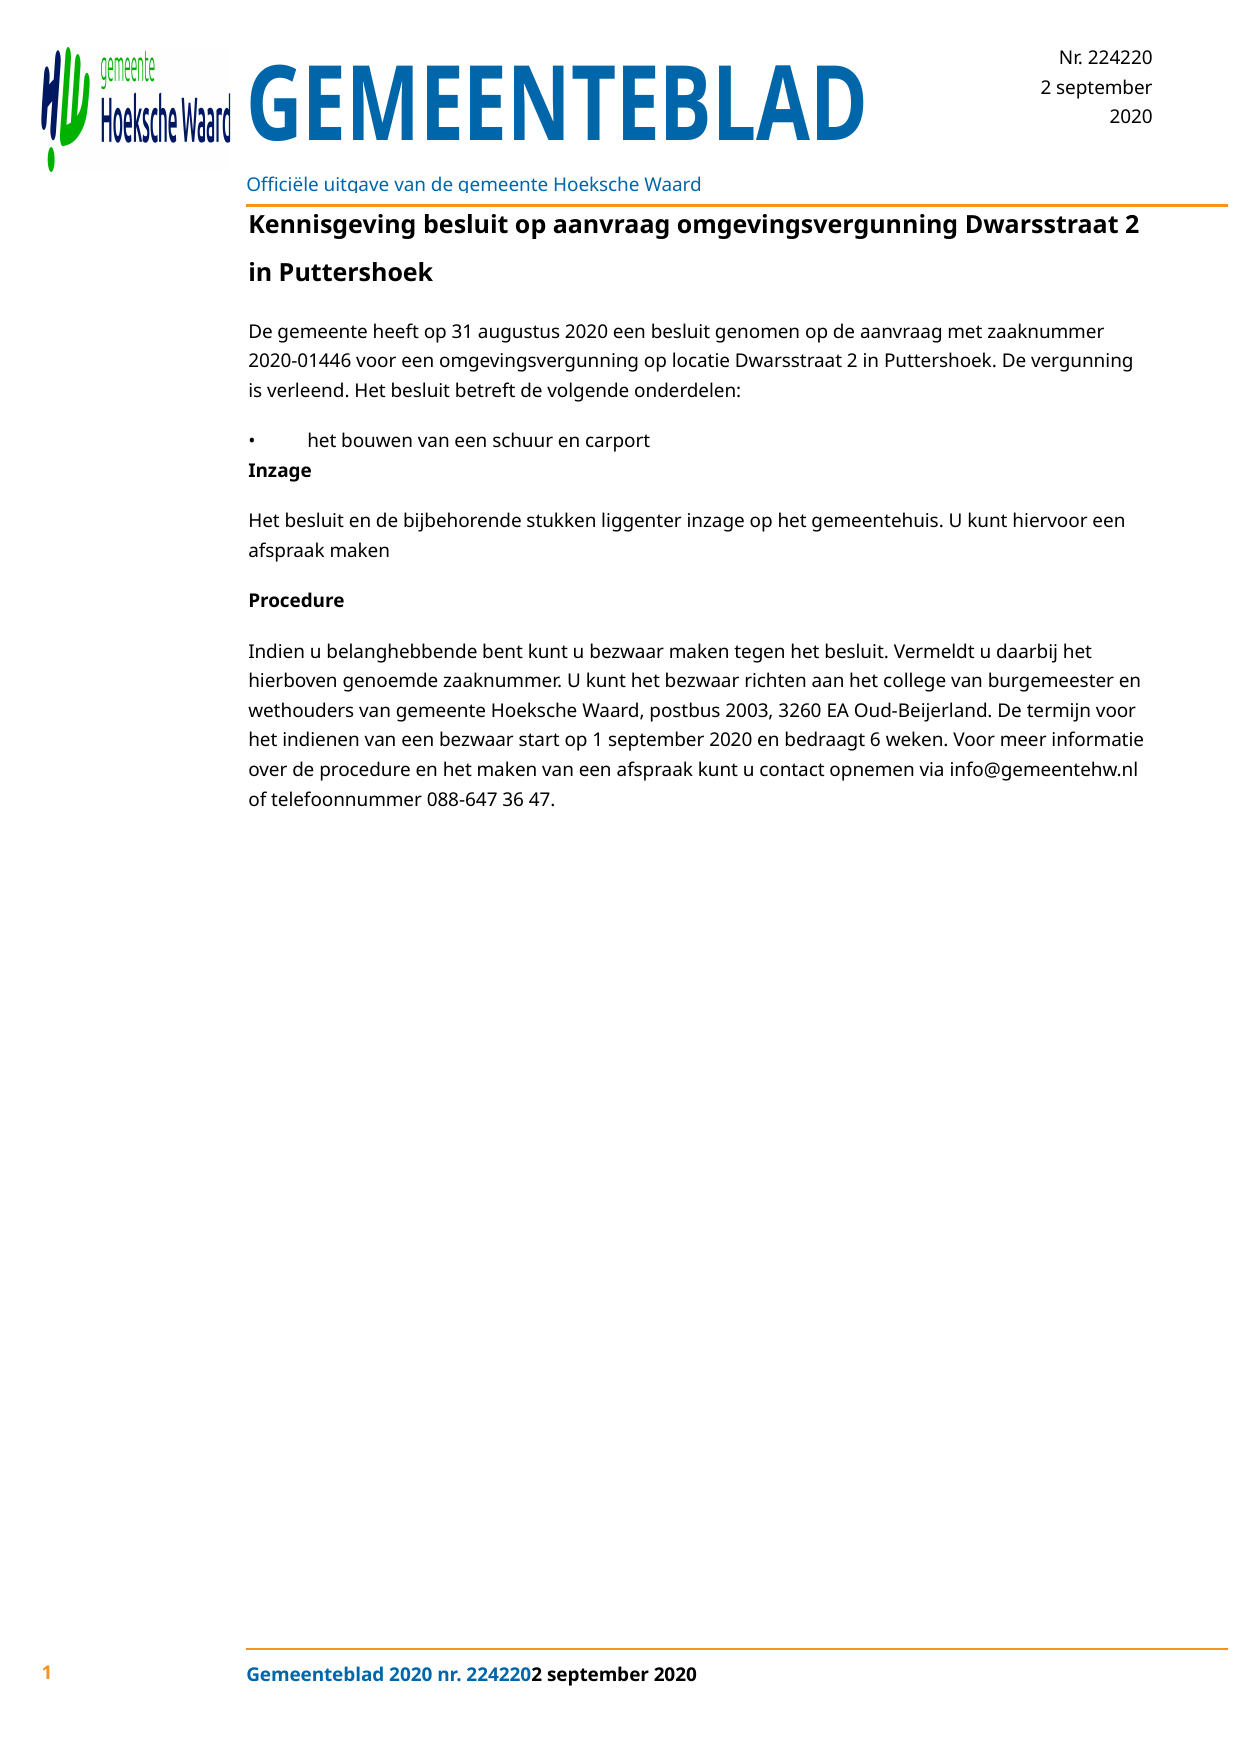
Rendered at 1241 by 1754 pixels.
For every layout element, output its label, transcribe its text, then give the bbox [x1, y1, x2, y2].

picture [41, 47, 231, 172]
text Het besluit en de bijbehorende stukken liggenter inzage op het gemeentehuis. U kunt hiervoor een afspraak maken [248, 507, 1152, 563]
list het bouwen van een schuur en carport [248, 427, 1152, 453]
text Kennisgeving besluit op aanvraag omgevingsvergunning Dwarsstraat 2 in Puttershoek [248, 207, 1152, 288]
text Indien u belanghebbende bent kunt u bezwaar maken tegen het besluit. Vermeldt u daarbij het hierboven genoemde zaaknummer. U kunt het bezwaar richten aan het college van burgemeester en wethouders van gemeente Hoeksche Waard, postbus 2003, 3260 EA Oud-Beijerland. De termijn voor het indienen van een bezwaar start op 1 september 2020 en bedraagt 6 weken. Voor meer informatie over de procedure en het maken van een afspraak kunt u contact opnemen via info@gemeentehw.nl of telefoonnummer 088-647 36 47. [248, 638, 1152, 812]
text Inzage [248, 457, 1152, 483]
text De gemeente heeft op 31 augustus 2020 een besluit genomen op de aanvraag met zaaknummer 2020-01446 voor een omgevingsvergunning op locatie Dwarsstraat 2 in Puttershoek. De vergunning is verleend. Het besluit betreft de volgende onderdelen: [248, 318, 1152, 403]
text Procedure [248, 587, 1152, 613]
